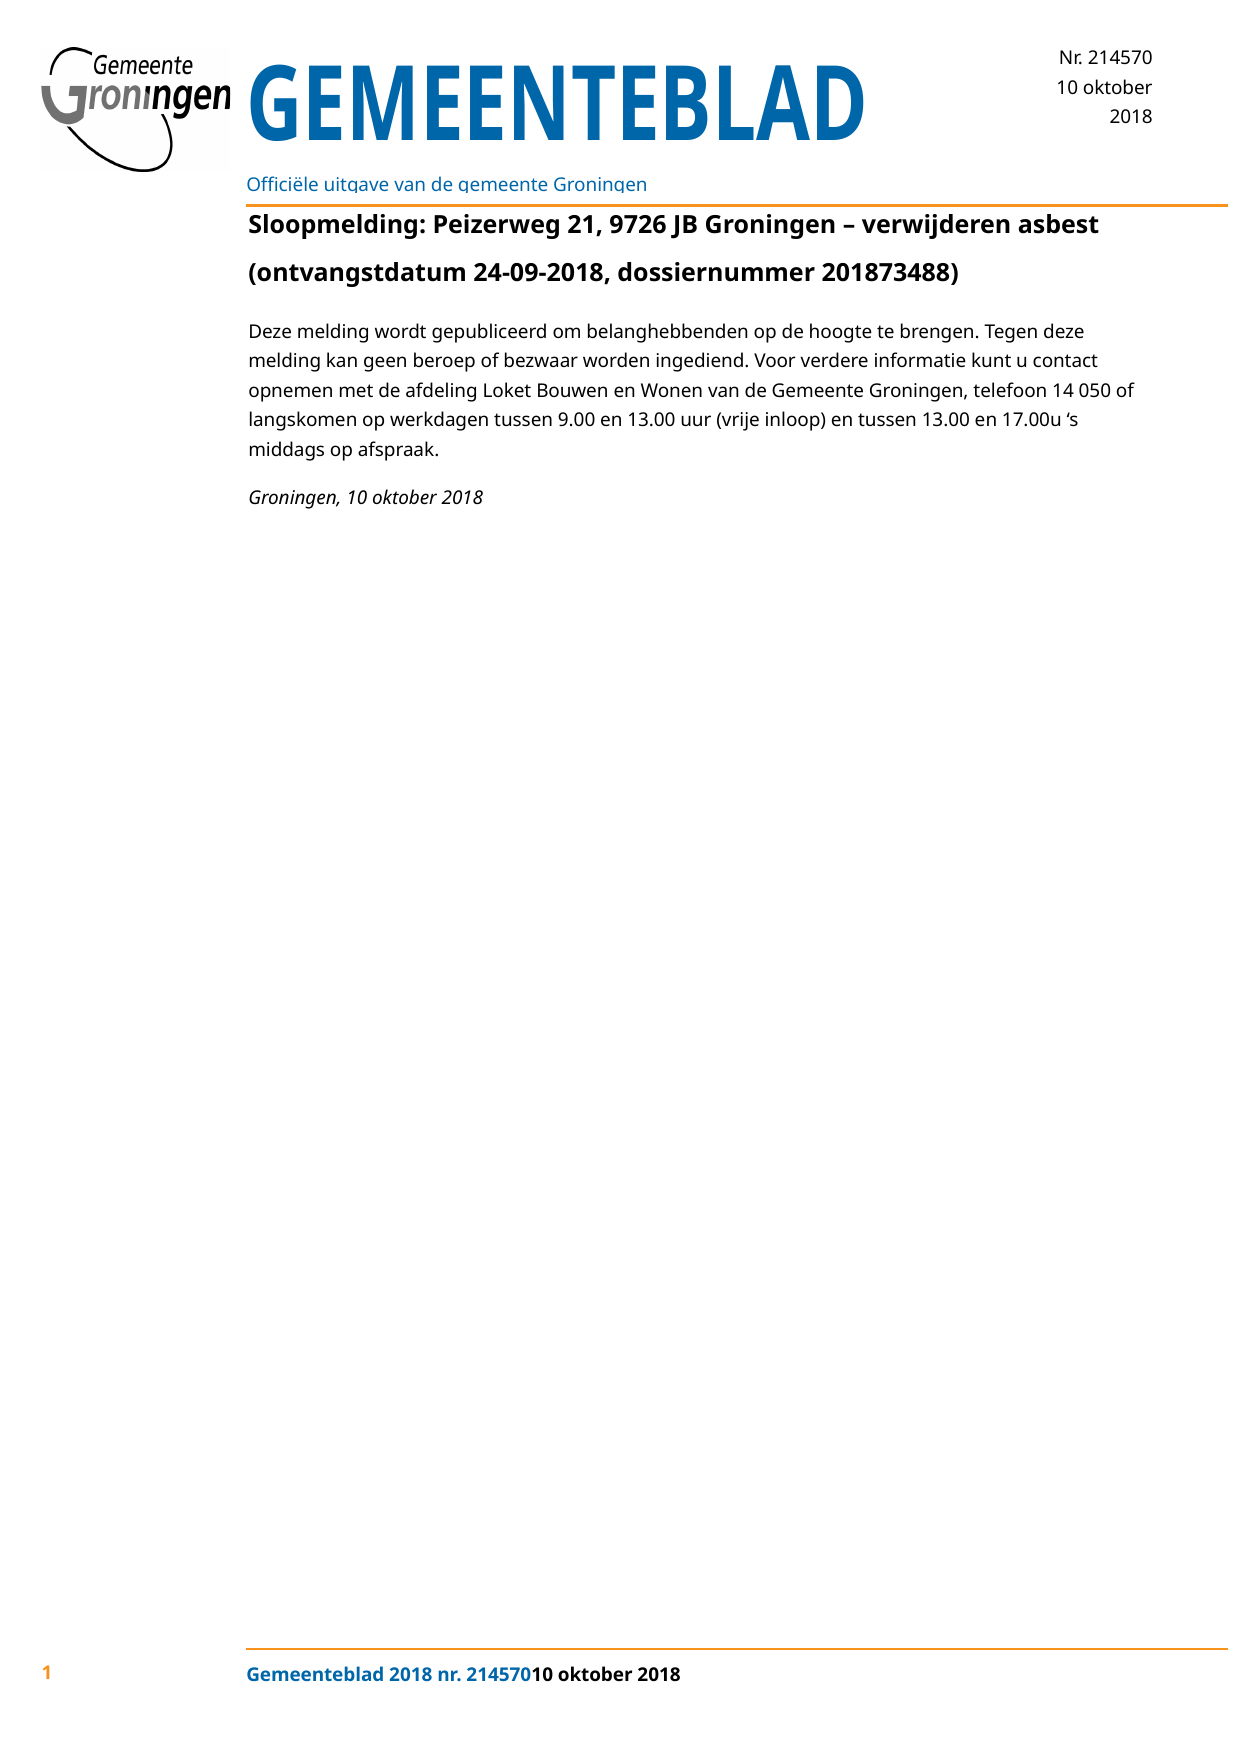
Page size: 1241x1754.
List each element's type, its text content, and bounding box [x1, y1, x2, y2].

picture [41, 47, 231, 172]
text Deze melding wordt gepubliceerd om belanghebbenden op de hoogte te brengen. Tegen deze melding kan geen beroep of bezwaar worden ingediend. Voor verdere informatie kunt u contact opnemen met de afdeling Loket Bouwen en Wonen van de Gemeente Groningen, telefoon 14 050 of langskomen op werkdagen tussen 9.00 en 13.00 uur (vrije inloop) en tussen 13.00 en 17.00u ‘s middags op afspraak. [248, 318, 1152, 462]
text Sloopmelding: Peizerweg 21, 9726 JB Groningen – verwijderen asbest (ontvangstdatum 24-09-2018, dossiernummer 201873488) [248, 207, 1152, 288]
text Groningen, 10 oktober 2018 [248, 484, 1152, 510]
